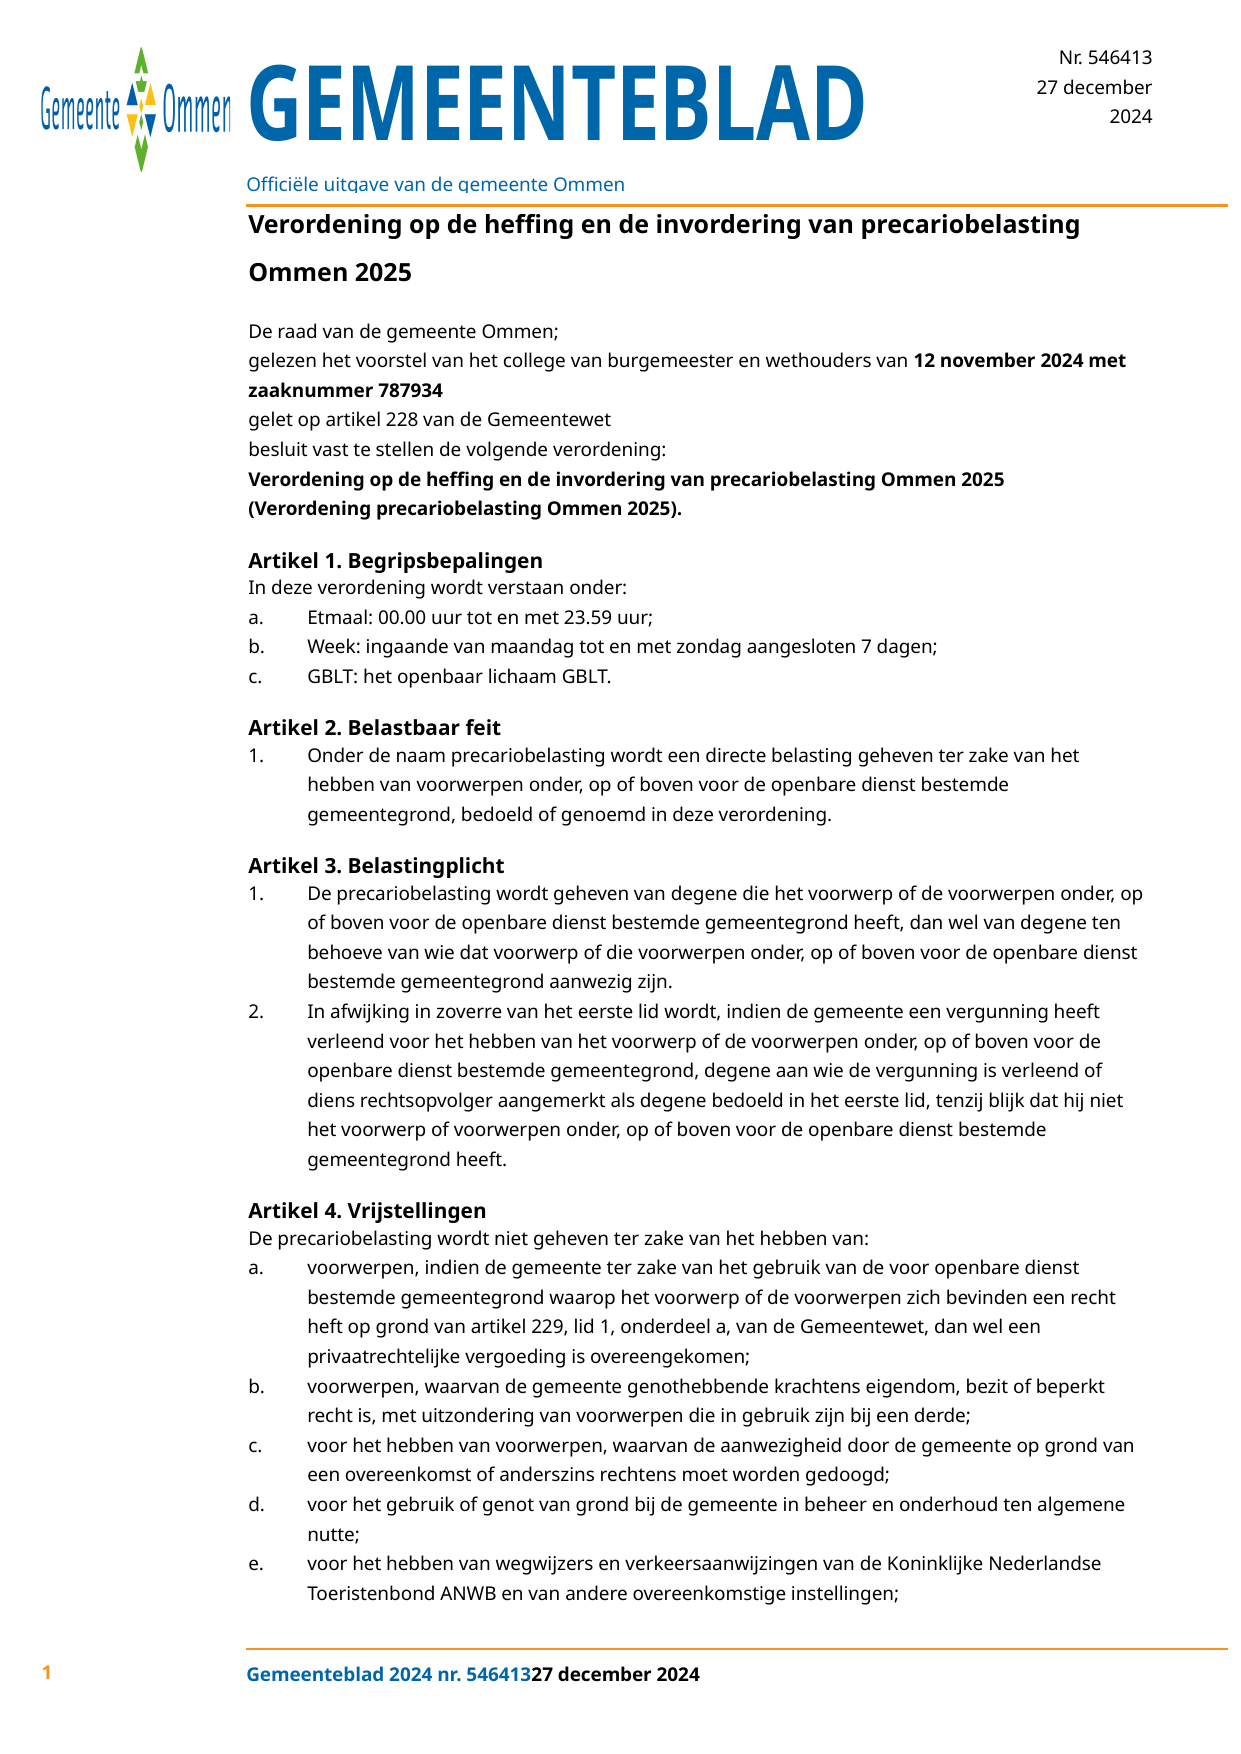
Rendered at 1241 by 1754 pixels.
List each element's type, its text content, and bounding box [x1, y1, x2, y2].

text De raad van de gemeente Ommen; [248, 318, 1152, 344]
text Verordening op de heffing en de invordering van precariobelasting Ommen 2025 [248, 207, 1152, 288]
text Artikel 3. Belastingplicht [248, 851, 1152, 880]
list voor het hebben van wegwijzers en verkeersaanwijzingen van de Koninklijke Nederlandse Toeristenbond ANWB en van andere overeenkomstige instellingen; [248, 1550, 1152, 1606]
text De precariobelasting wordt niet geheven ter zake van het hebben van: [248, 1225, 1152, 1251]
text besluit vast te stellen de volgende verordening: [248, 436, 1152, 462]
list Etmaal: 00.00 uur tot en met 23.59 uur; [248, 604, 1152, 629]
picture [41, 47, 231, 172]
text In deze verordening wordt verstaan onder: [248, 574, 1152, 600]
list voor het gebruik of genot van grond bij de gemeente in beheer en onderhoud ten algemene nutte; [248, 1491, 1152, 1547]
text Artikel 4. Vrijstellingen [248, 1197, 1152, 1225]
list voorwerpen, waarvan de gemeente genothebbende krachtens eigendom, bezit of beperkt recht is, met uitzondering van voorwerpen die in gebruik zijn bij een derde; [248, 1373, 1152, 1428]
text gelezen het voorstel van het college van burgemeester en wethouders van 12 november 2024 met zaaknummer 787934 [248, 347, 1152, 403]
list Onder de naam precariobelasting wordt een directe belasting geheven ter zake van het hebben van voorwerpen onder, op of boven voor de openbare dienst bestemde gemeentegrond, bedoeld of genoemd in deze verordening. [248, 742, 1152, 827]
text (Verordening precariobelasting Ommen 2025). [248, 495, 1152, 521]
list Week: ingaande van maandag tot en met zondag aangesloten 7 dagen; [248, 633, 1152, 659]
list voorwerpen, indien de gemeente ter zake van het gebruik van de voor openbare dienst bestemde gemeentegrond waarop het voorwerp of de voorwerpen zich bevinden een recht heft op grond van artikel 229, lid 1, onderdeel a, van de Gemeentewet, dan wel een privaatrechtelijke vergoeding is overeengekomen; [248, 1254, 1152, 1369]
list In afwijking in zoverre van het eerste lid wordt, indien de gemeente een vergunning heeft verleend voor het hebben van het voorwerp of de voorwerpen onder, op of boven voor de openbare dienst bestemde gemeentegrond, degene aan wie de vergunning is verleend of diens rechtsopvolger aangemerkt als degene bedoeld in het eerste lid, tenzij blijk dat hij niet het voorwerp of voorwerpen onder, op of boven voor de openbare dienst bestemde gemeentegrond heeft. [248, 998, 1152, 1172]
list GBLT: het openbaar lichaam GBLT. [248, 663, 1152, 689]
text gelet op artikel 228 van de Gemeentewet [248, 407, 1152, 432]
list voor het hebben van voorwerpen, waarvan de aanwezigheid door de gemeente op grond van een overeenkomst of anderszins rechtens moet worden gedoogd; [248, 1432, 1152, 1487]
text Artikel 2. Belastbaar feit [248, 713, 1152, 742]
text Verordening op de heffing en de invordering van precariobelasting Ommen 2025 [248, 466, 1152, 492]
list De precariobelasting wordt geheven van degene die het voorwerp of de voorwerpen onder, op of boven voor de openbare dienst bestemde gemeentegrond heeft, dan wel van degene ten behoeve van wie dat voorwerp of die voorwerpen onder, op of boven voor de openbare dienst bestemde gemeentegrond aanwezig zijn. [248, 880, 1152, 994]
text Artikel 1. Begripsbepalingen [248, 546, 1152, 574]
